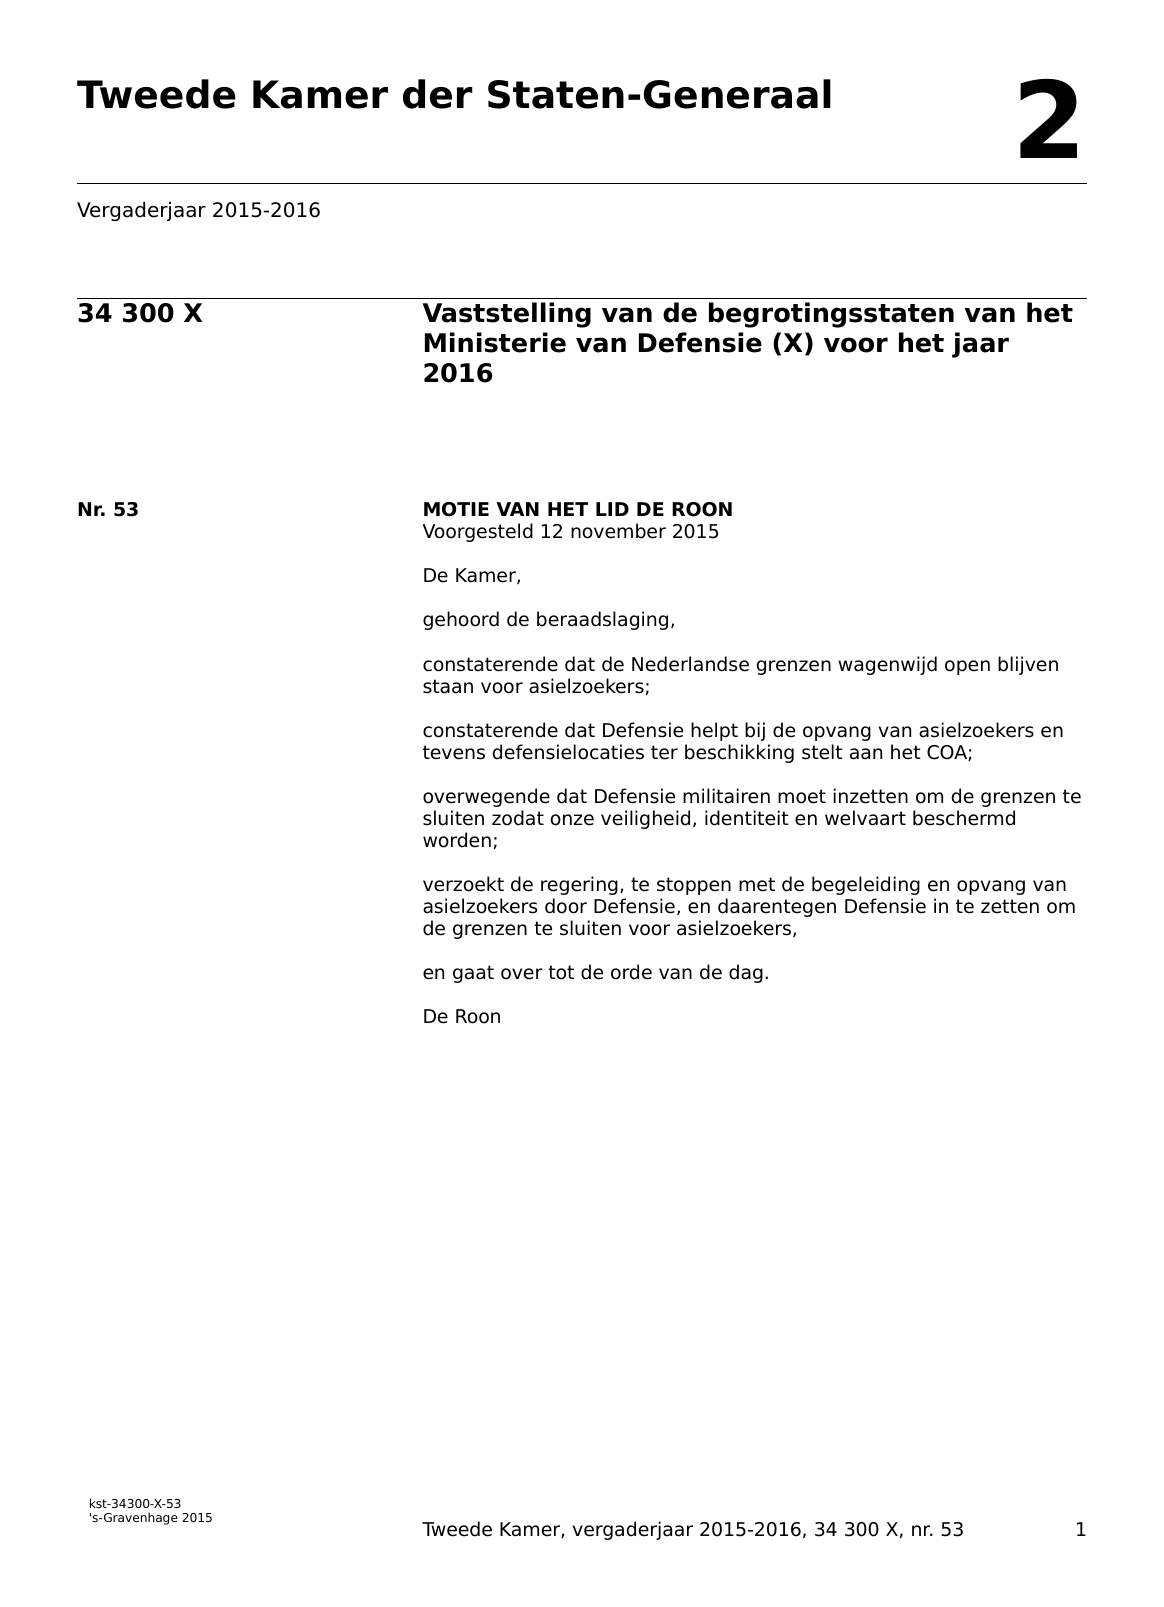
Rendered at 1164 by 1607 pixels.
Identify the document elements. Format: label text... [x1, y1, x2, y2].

text 's-Gravenhage 2015 [88, 1511, 323, 1525]
text Voorgesteld 12 november 2015 [422, 521, 1087, 543]
text constaterende dat Defensie helpt bij de opvang van asielzoekers en tevens defensielocaties ter beschikking stelt aan het COA; [422, 720, 1087, 764]
table_header Tweede Kamer der Staten-Generaal [77, 59, 886, 183]
text gehoord de beraadslaging, [422, 609, 1087, 631]
text verzoekt de regering, te stoppen met de begeleiding en opvang van asielzoekers door Defensie, en daarentegen Defensie in te zetten om de grenzen te sluiten voor asielzoekers, [422, 874, 1087, 940]
text kst-34300-X-53 [88, 1497, 323, 1511]
subtitle Nr. 53 MOTIE VAN HET LID DE ROON [77, 499, 1087, 521]
table_cell Vergaderjaar 2015-2016 [77, 184, 1087, 298]
subtitle 34 300 X Vaststelling van de begrotingsstaten van het Ministerie van Defensie (X) voor het jaar 2016 [77, 299, 1087, 388]
text De Kamer, [422, 565, 1087, 587]
text overwegende dat Defensie militairen moet inzetten om de grenzen te sluiten zodat onze veiligheid, identiteit en welvaart beschermd worden; [422, 786, 1087, 852]
text De Roon [422, 1006, 1087, 1028]
text en gaat over tot de orde van de dag. [422, 962, 1087, 984]
text constaterende dat de Nederlandse grenzen wagenwijd open blijven staan voor asielzoekers; [422, 653, 1087, 697]
table_header 2 [886, 59, 1087, 183]
